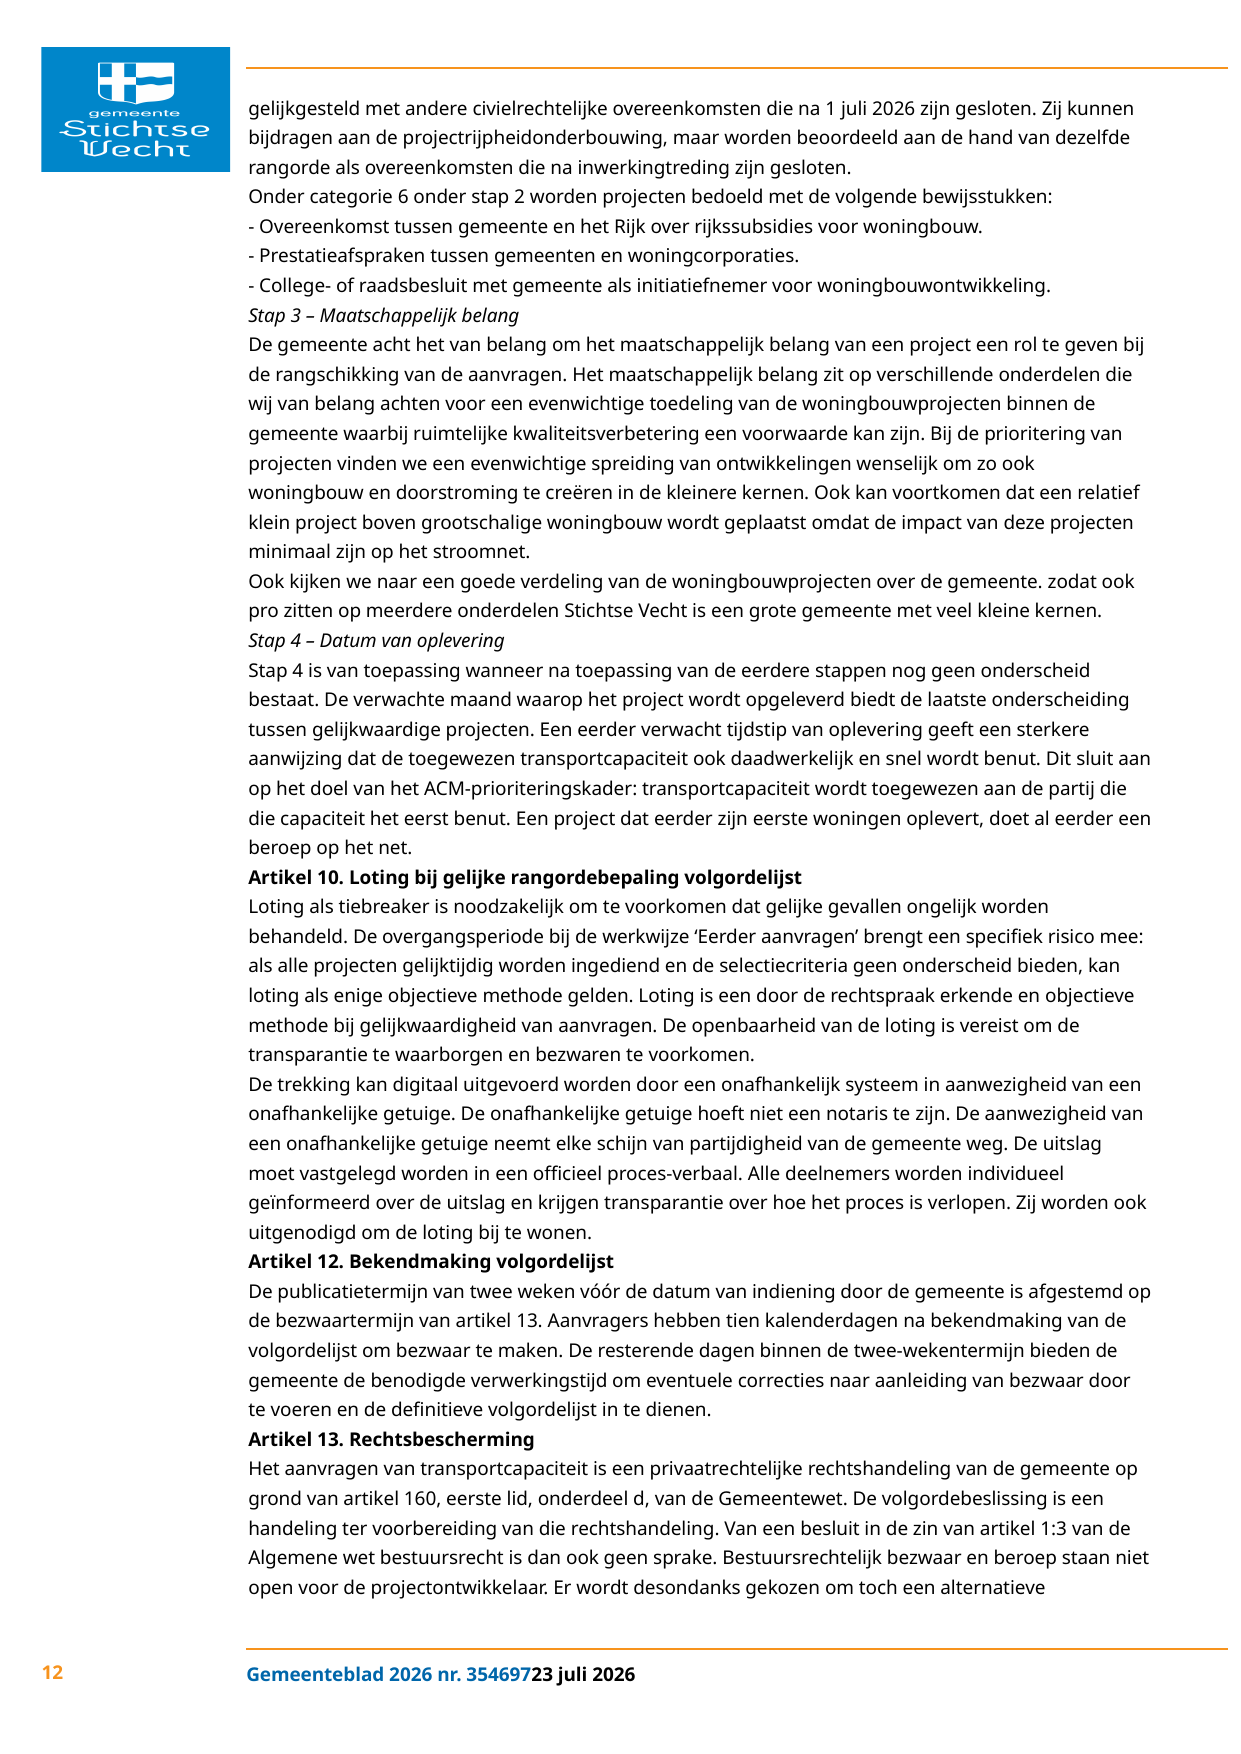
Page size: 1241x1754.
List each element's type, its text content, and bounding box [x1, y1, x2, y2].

text Stap 4 – Datum van oplevering [248, 627, 1152, 653]
text Artikel 13. Rechtsbescherming [248, 1426, 1152, 1452]
text Stap 3 – Maatschappelijk belang [248, 302, 1152, 328]
text De gemeente acht het van belang om het maatschappelijk belang van een project een rol te geven bij de rangschikking van de aanvragen. Het maatschappelijk belang zit op verschillende onderdelen die wij van belang achten voor een evenwichtige toedeling van de woningbouwprojecten binnen de gemeente waarbij ruimtelijke kwaliteitsverbetering een voorwaarde kan zijn. Bij de prioritering van projecten vinden we een evenwichtige spreiding van ontwikkelingen wenselijk om zo ook woningbouw en doorstroming te creëren in de kleinere kernen. Ook kan voortkomen dat een relatief klein project boven grootschalige woningbouw wordt geplaatst omdat de impact van deze projecten minimaal zijn op het stroomnet. [248, 331, 1152, 564]
text - Prestatieafspraken tussen gemeenten en woningcorporaties. [248, 243, 1152, 268]
text Loting als tiebreaker is noodzakelijk om te voorkomen dat gelijke gevallen ongelijk worden behandeld. De overgangsperiode bij de werkwijze ‘Eerder aanvragen’ brengt een specifiek risico mee: als alle projecten gelijktijdig worden ingediend en de selectiecriteria geen onderscheid bieden, kan loting als enige objectieve methode gelden. Loting is een door de rechtspraak erkende en objectieve methode bij gelijkwaardigheid van aanvragen. De openbaarheid van de loting is vereist om de transparantie te waarborgen en bezwaren te voorkomen. [248, 893, 1152, 1067]
text Onder categorie 6 onder stap 2 worden projecten bedoeld met de volgende bewijsstukken: [248, 183, 1152, 209]
text - College- of raadsbesluit met gemeente als initiatiefnemer voor woningbouwontwikkeling. [248, 272, 1152, 298]
text Stap 4 is van toepassing wanneer na toepassing van de eerdere stappen nog geen onderscheid bestaat. De verwachte maand waarop het project wordt opgeleverd biedt de laatste onderscheiding tussen gelijkwaardige projecten. Een eerder verwacht tijdstip van oplevering geeft een sterkere aanwijzing dat de toegewezen transportcapaciteit ook daadwerkelijk en snel wordt benut. Dit sluit aan op het doel van het ACM-prioriteringskader: transportcapaciteit wordt toegewezen aan de partij die die capaciteit het eerst benut. Een project dat eerder zijn eerste woningen oplevert, doet al eerder een beroep op het net. [248, 657, 1152, 860]
text Artikel 12. Bekendmaking volgordelijst [248, 1248, 1152, 1274]
text De publicatietermijn van twee weken vóór de datum van indiening door de gemeente is afgestemd op de bezwaartermijn van artikel 13. Aanvragers hebben tien kalenderdagen na bekendmaking van de volgordelijst om bezwaar te maken. De resterende dagen binnen de twee-wekentermijn bieden de gemeente de benodigde verwerkingstijd om eventuele correcties naar aanleiding van bezwaar door te voeren en de definitieve volgordelijst in te dienen. [248, 1278, 1152, 1422]
text Ook kijken we naar een goede verdeling van de woningbouwprojecten over de gemeente. zodat ook pro zitten op meerdere onderdelen Stichtse Vecht is een grote gemeente met veel kleine kernen. [248, 568, 1152, 623]
picture [99, 63, 135, 101]
picture [137, 63, 174, 103]
text - Overeenkomst tussen gemeente en het Rijk over rijkssubsidies voor woningbouw. [248, 213, 1152, 239]
text gelijkgesteld met andere civielrechtelijke overeenkomsten die na 1 juli 2026 zijn gesloten. Zij kunnen bijdragen aan de projectrijpheidonderbouwing, maar worden beoordeeld aan de hand van dezelfde rangorde als overeenkomsten die na inwerkingtreding zijn gesloten. [248, 95, 1152, 180]
text De trekking kan digitaal uitgevoerd worden door een onafhankelijk systeem in aanwezigheid van een onafhankelijke getuige. De onafhankelijke getuige hoeft niet een notaris te zijn. De aanwezigheid van een onafhankelijke getuige neemt elke schijn van partijdigheid van de gemeente weg. De uitslag moet vastgelegd worden in een officieel proces-verbaal. Alle deelnemers worden individueel geïnformeerd over de uitslag en krijgen transparantie over hoe het proces is verlopen. Zij worden ook uitgenodigd om de loting bij te wonen. [248, 1071, 1152, 1245]
text Artikel 10. Loting bij gelijke rangordebepaling volgordelijst [248, 864, 1152, 890]
text Het aanvragen van transportcapaciteit is een privaatrechtelijke rechtshandeling van de gemeente op grond van artikel 160, eerste lid, onderdeel d, van de Gemeentewet. De volgordebeslissing is een handeling ter voorbereiding van die rechtshandeling. Van een besluit in de zin van artikel 1:3 van de Algemene wet bestuursrecht is dan ook geen sprake. Bestuursrechtelijk bezwaar en beroep staan niet open voor de projectontwikkelaar. Er wordt desondanks gekozen om toch een alternatieve [248, 1456, 1152, 1600]
